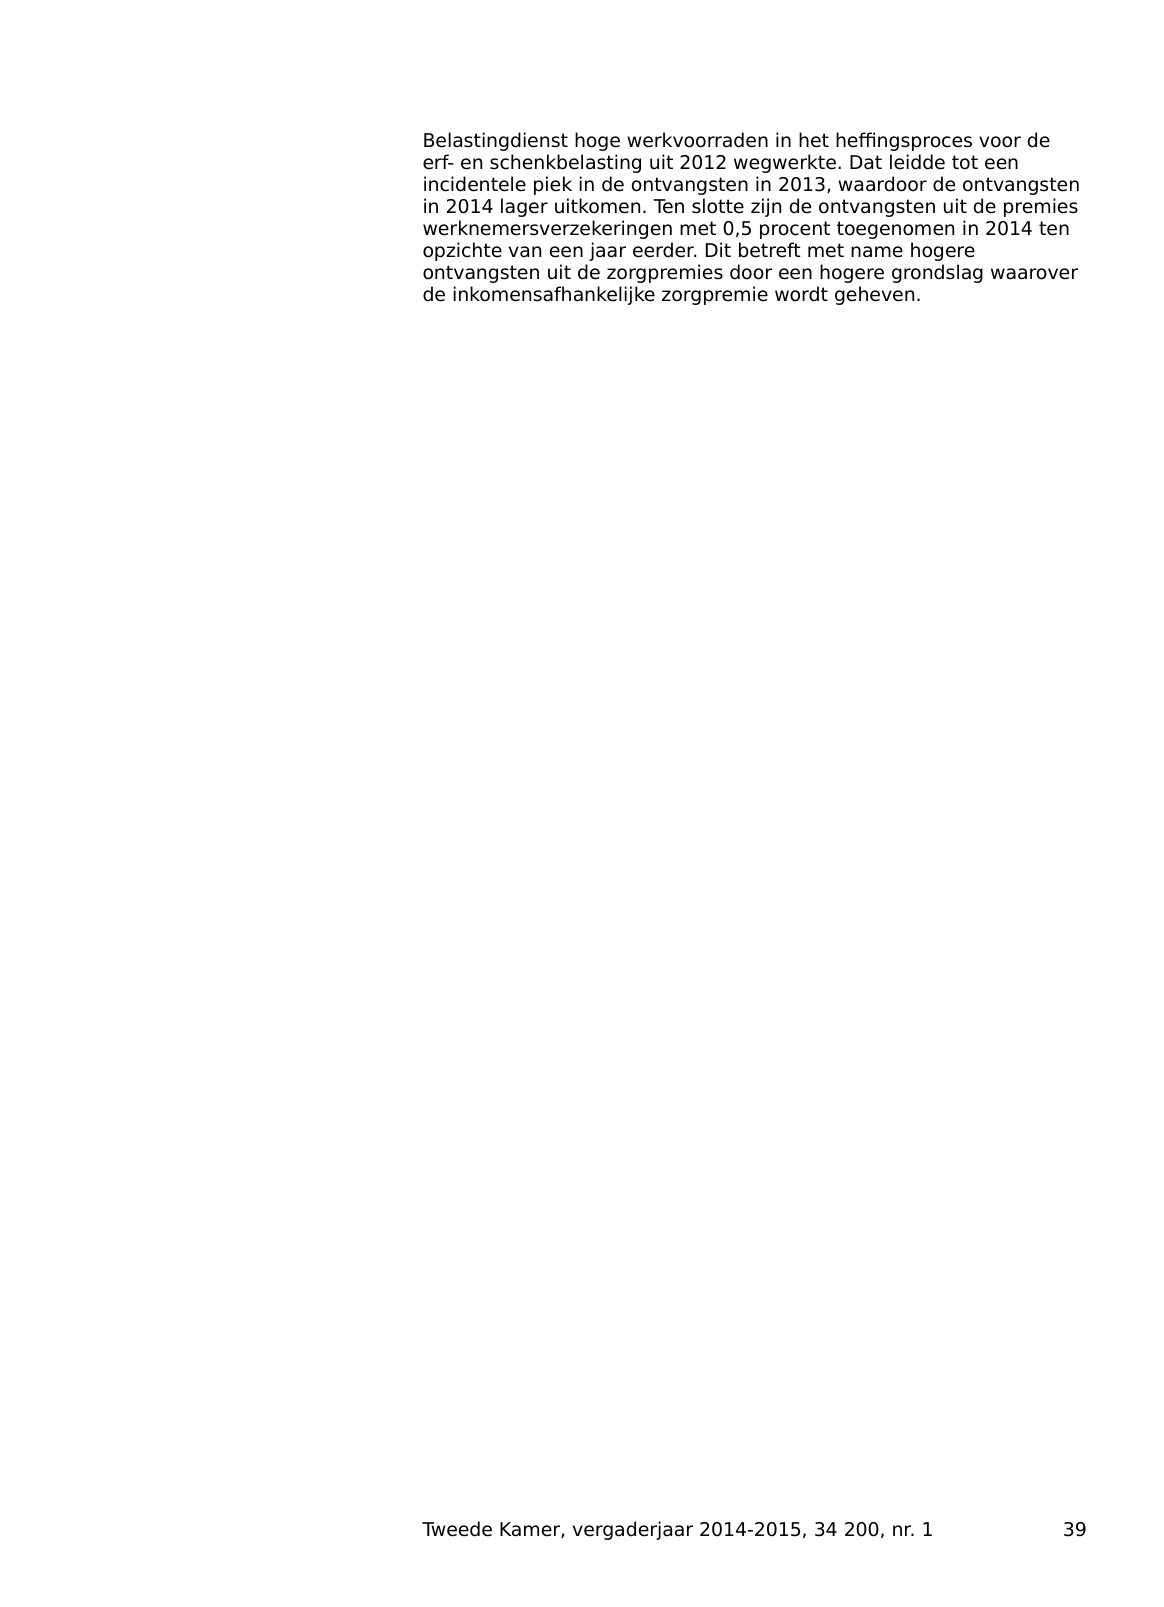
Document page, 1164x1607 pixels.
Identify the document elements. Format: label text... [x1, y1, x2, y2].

text Belastingdienst hoge werkvoorraden in het heffingsproces voor de erf- en schenkbelasting uit 2012 wegwerkte. Dat leidde tot een incidentele piek in de ontvangsten in 2013, waardoor de ontvangsten in 2014 lager uitkomen. Ten slotte zijn de ontvangsten uit de premies werknemersverzekeringen met 0,5 procent toegenomen in 2014 ten opzichte van een jaar eerder. Dit betreft met name hogere ontvangsten uit de zorgpremies door een hogere grondslag waarover de inkomensafhankelijke zorgpremie wordt geheven. [422, 130, 1087, 306]
